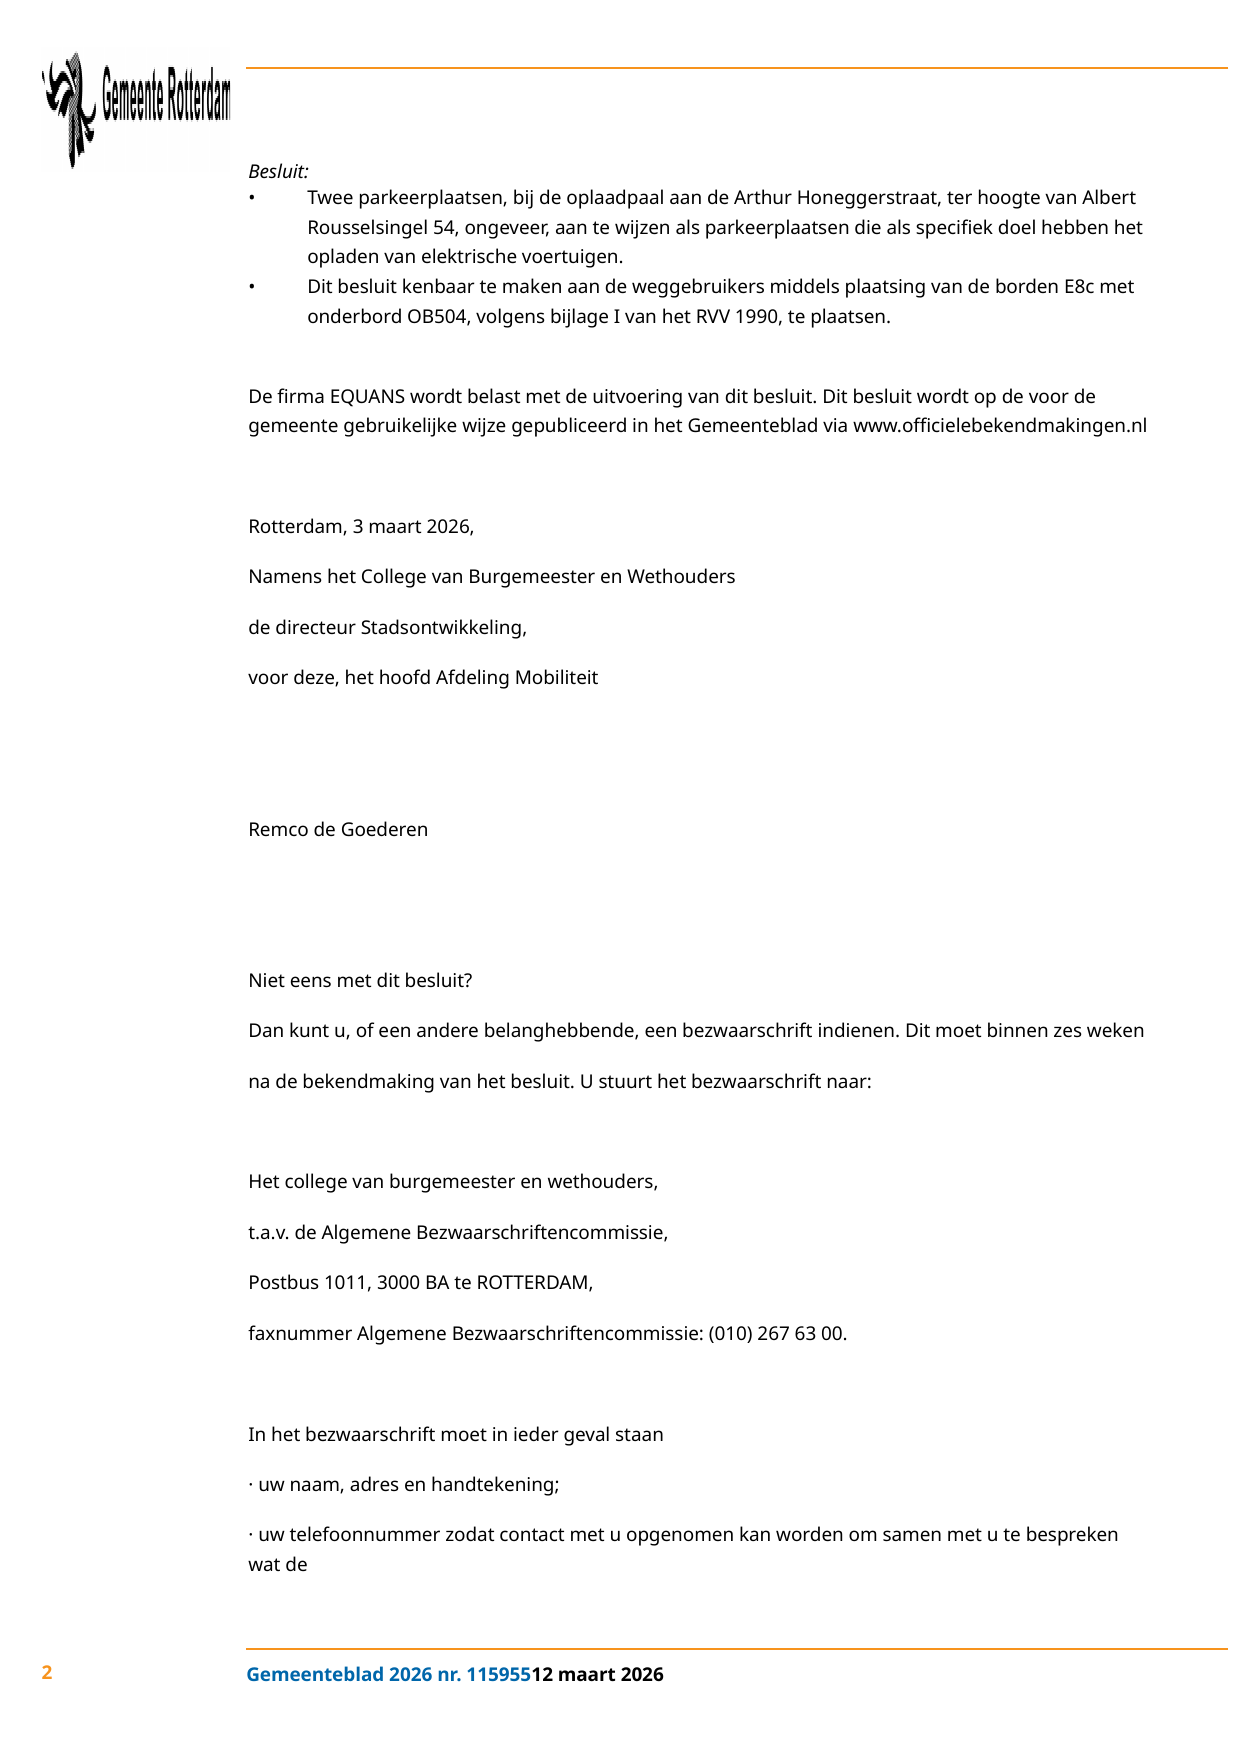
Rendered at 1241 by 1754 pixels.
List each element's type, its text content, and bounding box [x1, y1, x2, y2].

list Twee parkeerplaatsen, bij de oplaadpaal aan de Arthur Honeggerstraat, ter hoogte van Albert Rousselsingel 54, ongeveer, aan te wijzen als parkeerplaatsen die als specifiek doel hebben het opladen van elektrische voertuigen. [248, 184, 1152, 269]
text · uw naam, adres en handtekening; [248, 1471, 1152, 1497]
text Namens het College van Burgemeester en Wethouders [248, 564, 1152, 589]
text Postbus 1011, 3000 BA te ROTTERDAM, [248, 1269, 1152, 1295]
text Dan kunt u, of een andere belanghebbende, een bezwaarschrift indienen. Dit moet binnen zes weken [248, 1017, 1152, 1043]
text t.a.v. de Algemene Bezwaarschriftencommissie, [248, 1219, 1152, 1245]
picture [41, 47, 231, 172]
text Remco de Goederen [248, 816, 1152, 841]
text faxnummer Algemene Bezwaarschriftencommissie: (010) 267 63 00. [248, 1320, 1152, 1346]
text De firma EQUANS wordt belast met de uitvoering van dit besluit. Dit besluit wordt op de voor de gemeente gebruikelijke wijze gepubliceerd in het Gemeenteblad via www.officielebekendmakingen.nl [248, 383, 1152, 438]
text Het college van burgemeester en wethouders, [248, 1169, 1152, 1194]
text Rotterdam, 3 maart 2026, [248, 513, 1152, 539]
text Besluit: [248, 159, 1152, 184]
text In het bezwaarschrift moet in ieder geval staan [248, 1421, 1152, 1446]
list Dit besluit kenbaar te maken aan de weggebruikers middels plaatsing van de borden E8c met onderbord OB504, volgens bijlage I van het RVV 1990, te plaatsen. [248, 273, 1152, 328]
text Niet eens met dit besluit? [248, 967, 1152, 993]
text voor deze, het hoofd Afdeling Mobiliteit [248, 664, 1152, 690]
text de directeur Stadsontwikkeling, [248, 614, 1152, 640]
text na de bekendmaking van het besluit. U stuurt het bezwaarschrift naar: [248, 1068, 1152, 1093]
text · uw telefoonnummer zodat contact met u opgenomen kan worden om samen met u te bespreken wat de [248, 1522, 1152, 1577]
